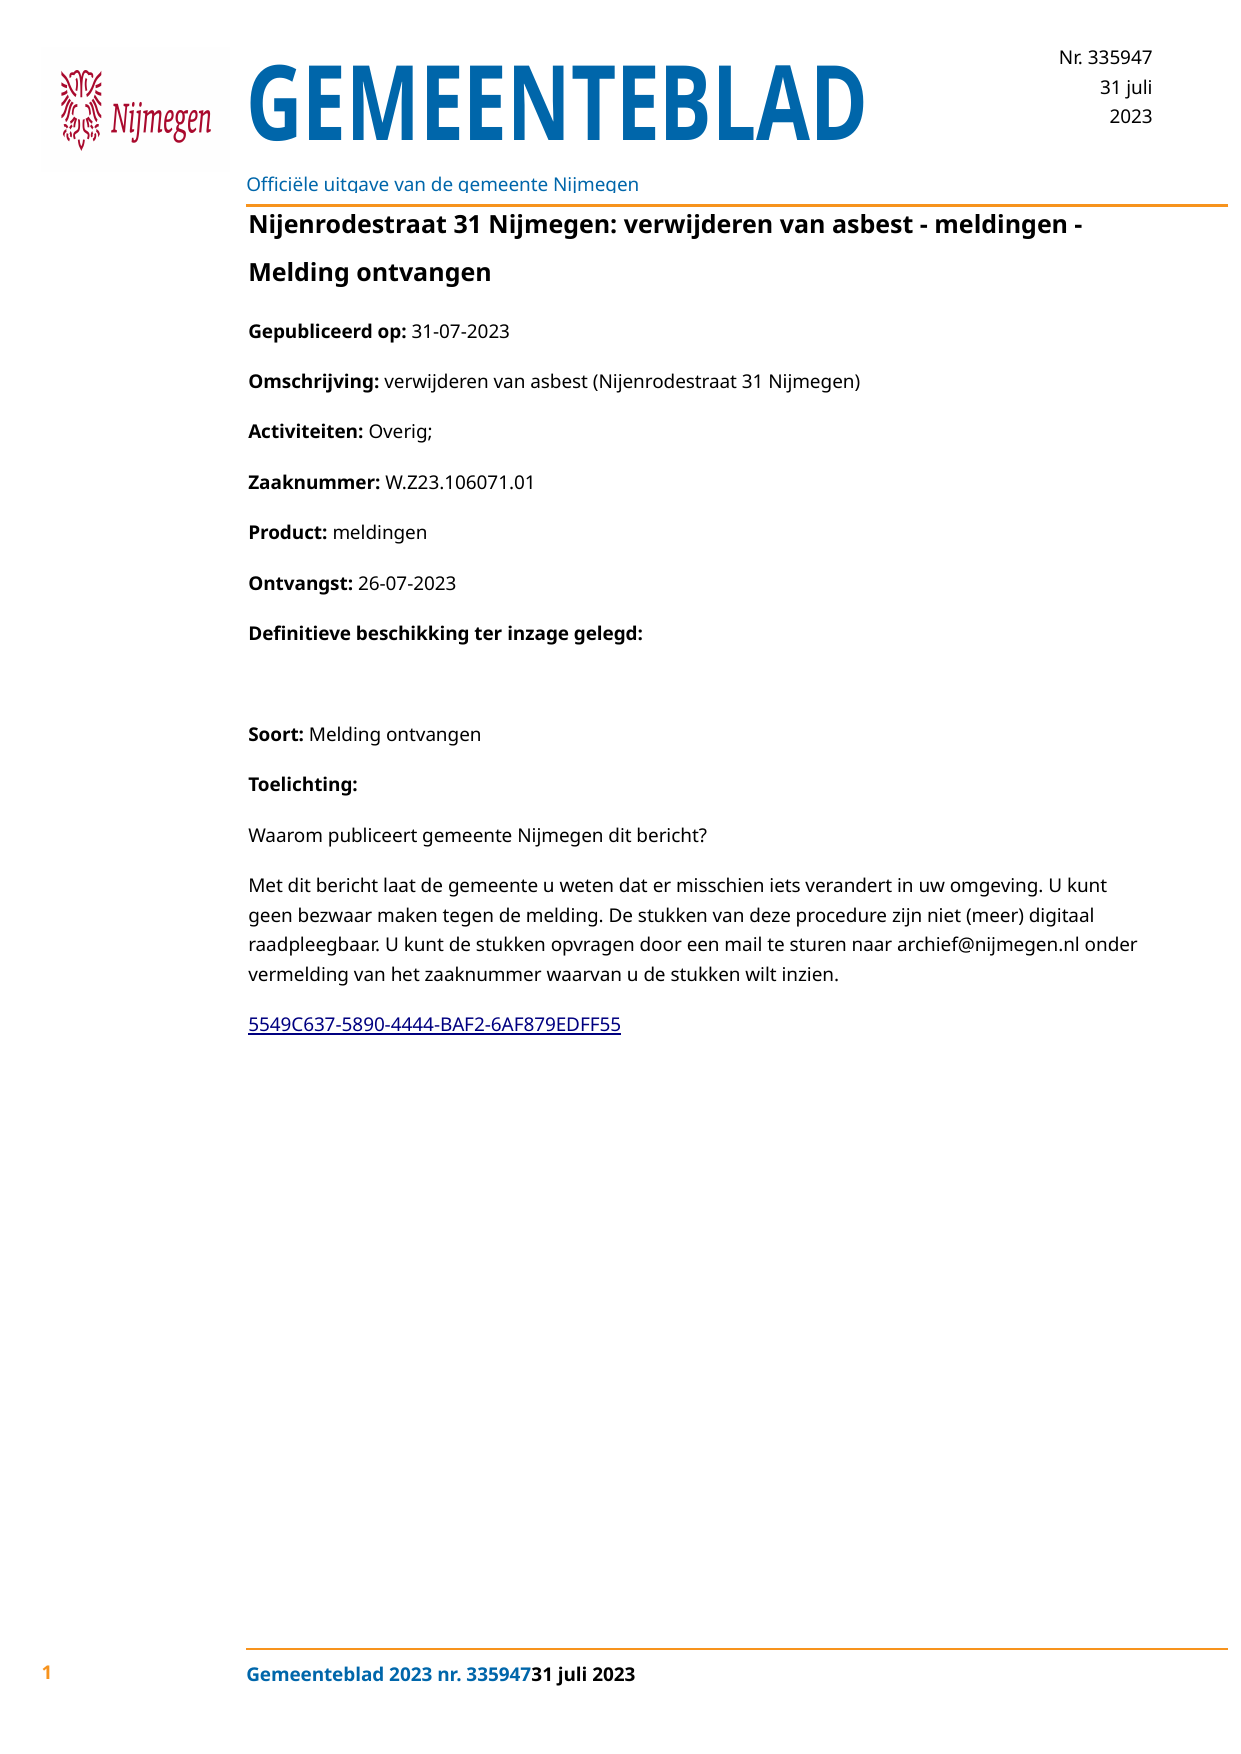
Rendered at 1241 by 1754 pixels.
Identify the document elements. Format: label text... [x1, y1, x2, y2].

text Nijenrodestraat 31 Nijmegen: verwijderen van asbest - meldingen - Melding ontvangen [248, 207, 1152, 288]
text Gepubliceerd op: 31-07-2023 [248, 318, 1152, 344]
text Zaaknummer: W.Z23.106071.01 [248, 469, 1152, 495]
text 5549C637-5890-4444-BAF2-6AF879EDFF55 [248, 1012, 1152, 1037]
text Toelichting: [248, 772, 1152, 797]
text Waarom publiceert gemeente Nijmegen dit bericht? [248, 822, 1152, 848]
picture [41, 47, 231, 172]
text Ontvangst: 26-07-2023 [248, 570, 1152, 596]
text Product: meldingen [248, 519, 1152, 545]
text Definitieve beschikking ter inzage gelegd: [248, 620, 1152, 646]
text Met dit bericht laat de gemeente u weten dat er misschien iets verandert in uw omgeving. U kunt geen bezwaar maken tegen de melding. De stukken van deze procedure zijn niet (meer) digitaal raadpleegbaar. U kunt de stukken opvragen door een mail te sturen naar archief@nijmegen.nl onder vermelding van het zaaknummer waarvan u de stukken wilt inzien. [248, 872, 1152, 987]
text Activiteiten: Overig; [248, 419, 1152, 444]
text Soort: Melding ontvangen [248, 721, 1152, 747]
text Omschrijving: verwijderen van asbest (Nijenrodestraat 31 Nijmegen) [248, 368, 1152, 394]
